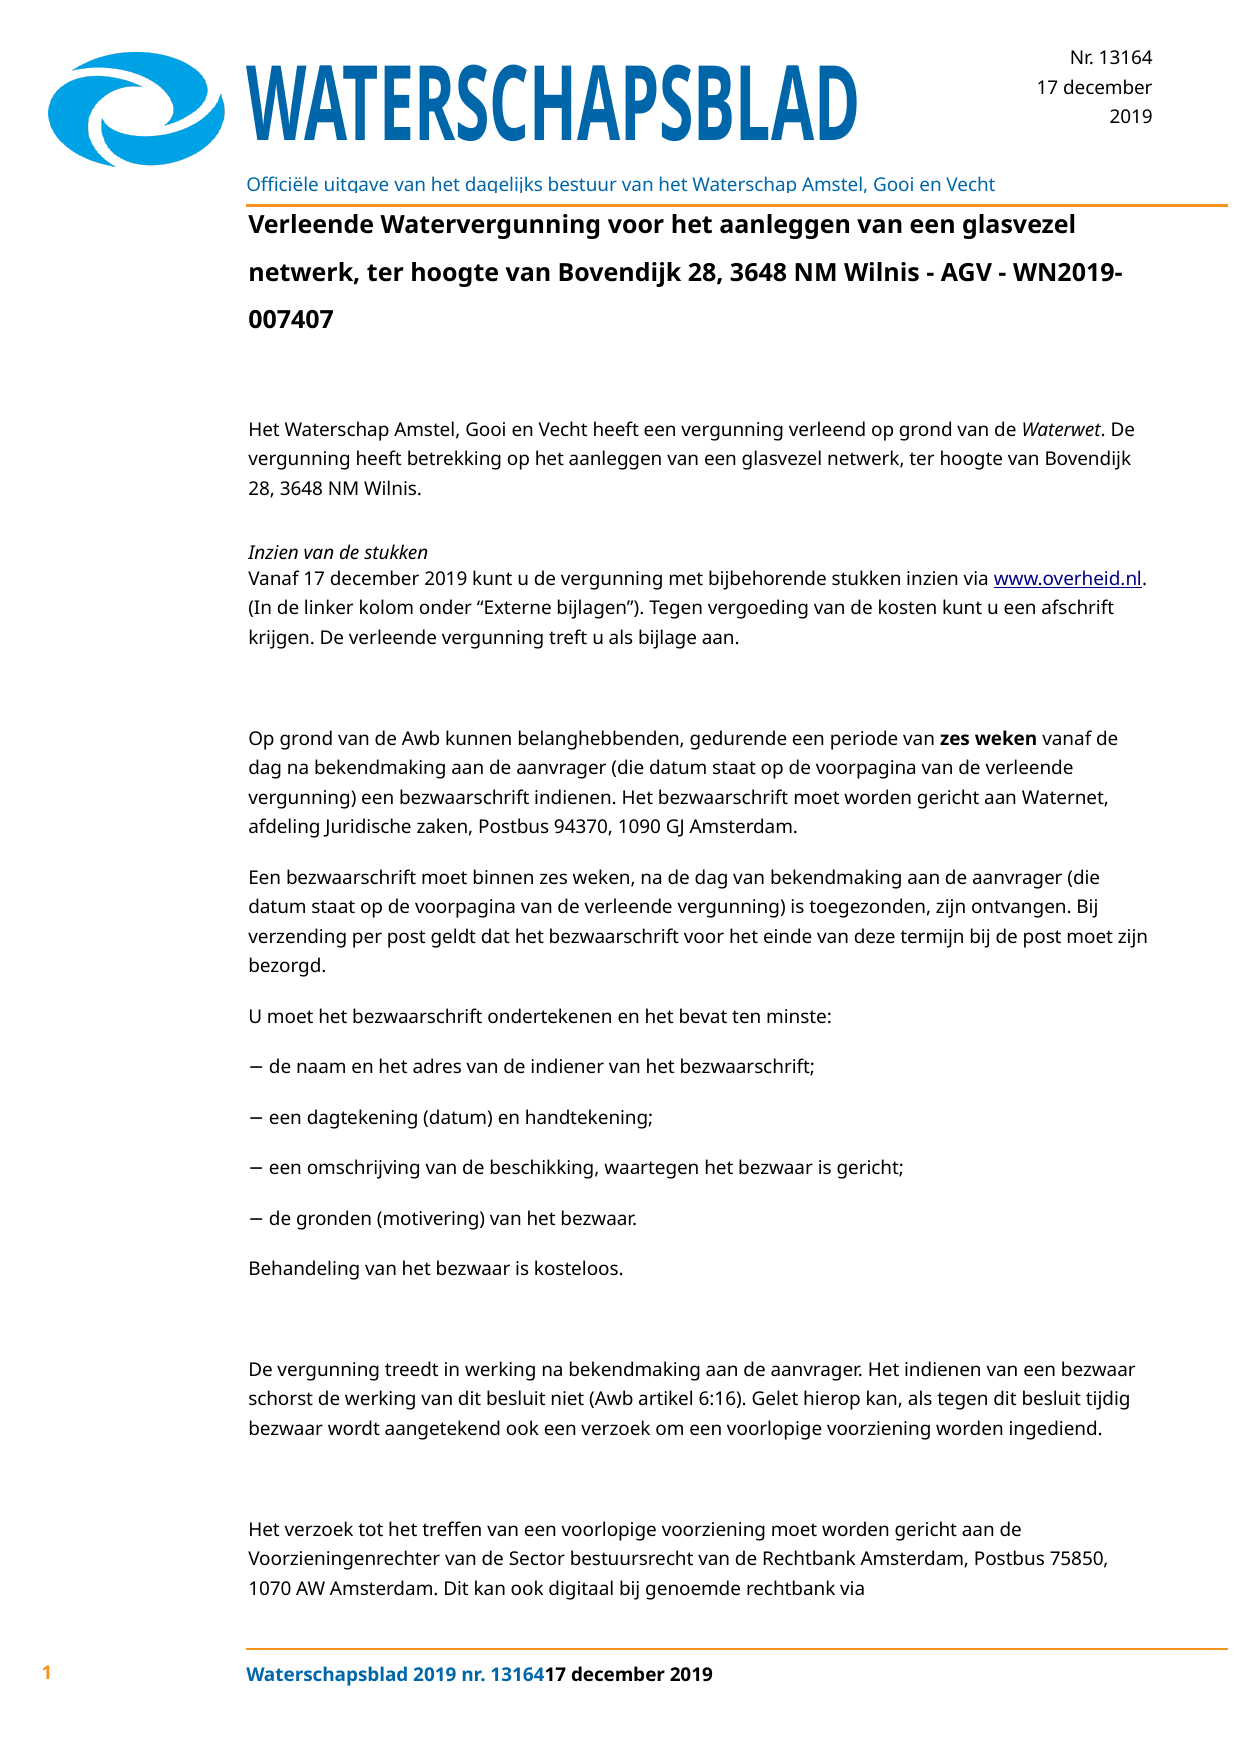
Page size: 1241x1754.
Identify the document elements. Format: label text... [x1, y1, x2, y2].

text Verleende Watervergunning voor het aanleggen van een glasvezel netwerk, ter hoogte van Bovendijk 28, 3648 NM Wilnis - AGV - WN2019-007407 [248, 207, 1152, 336]
text − een omschrijving van de beschikking, waartegen het bezwaar is gericht; [248, 1154, 1152, 1180]
text Het Waterschap Amstel, Gooi en Vecht heeft een vergunning verleend op grond van de Waterwet. De vergunning heeft betrekking op het aanleggen van een glasvezel netwerk, ter hoogte van Bovendijk 28, 3648 NM Wilnis. [248, 416, 1152, 501]
text − de gronden (motivering) van het bezwaar. [248, 1205, 1152, 1231]
text − de naam en het adres van de indiener van het bezwaarschrift; [248, 1053, 1152, 1079]
text Inzien van de stukken [248, 539, 1152, 565]
text U moet het bezwaarschrift ondertekenen en het bevat ten minste: [248, 1003, 1152, 1029]
text Het verzoek tot het treffen van een voorlopige voorziening moet worden gericht aan de Voorzieningenrechter van de Sector bestuursrecht van de Rechtbank Amsterdam, Postbus 75850, 1070 AW Amsterdam. Dit kan ook digitaal bij genoemde rechtbank via [248, 1516, 1152, 1601]
picture [41, 47, 231, 172]
text De vergunning treedt in werking na bekendmaking aan de aanvrager. Het indienen van een bezwaar schorst de werking van dit besluit niet (Awb artikel 6:16). Gelet hierop kan, als tegen dit besluit tijdig bezwaar wordt aangetekend ook een verzoek om een voorlopige voorziening worden ingediend. [248, 1356, 1152, 1441]
text Vanaf 17 december 2019 kunt u de vergunning met bijbehorende stukken inzien via www.overheid.nl. (In de linker kolom onder “Externe bijlagen”). Tegen vergoeding van de kosten kunt u een afschrift krijgen. De verleende vergunning treft u als bijlage aan. [248, 565, 1152, 650]
text − een dagtekening (datum) en handtekening; [248, 1104, 1152, 1130]
text Een bezwaarschrift moet binnen zes weken, na de dag van bekendmaking aan de aanvrager (die datum staat op de voorpagina van de verleende vergunning) is toegezonden, zijn ontvangen. Bij verzending per post geldt dat het bezwaarschrift voor het einde van deze termijn bij de post moet zijn bezorgd. [248, 864, 1152, 978]
text Op grond van de Awb kunnen belanghebbenden, gedurende een periode van zes weken vanaf de dag na bekendmaking aan de aanvrager (die datum staat op de voorpagina van de verleende vergunning) een bezwaarschrift indienen. Het bezwaarschrift moet worden gericht aan Waternet, afdeling Juridische zaken, Postbus 94370, 1090 GJ Amsterdam. [248, 725, 1152, 839]
text Behandeling van het bezwaar is kosteloos. [248, 1255, 1152, 1281]
